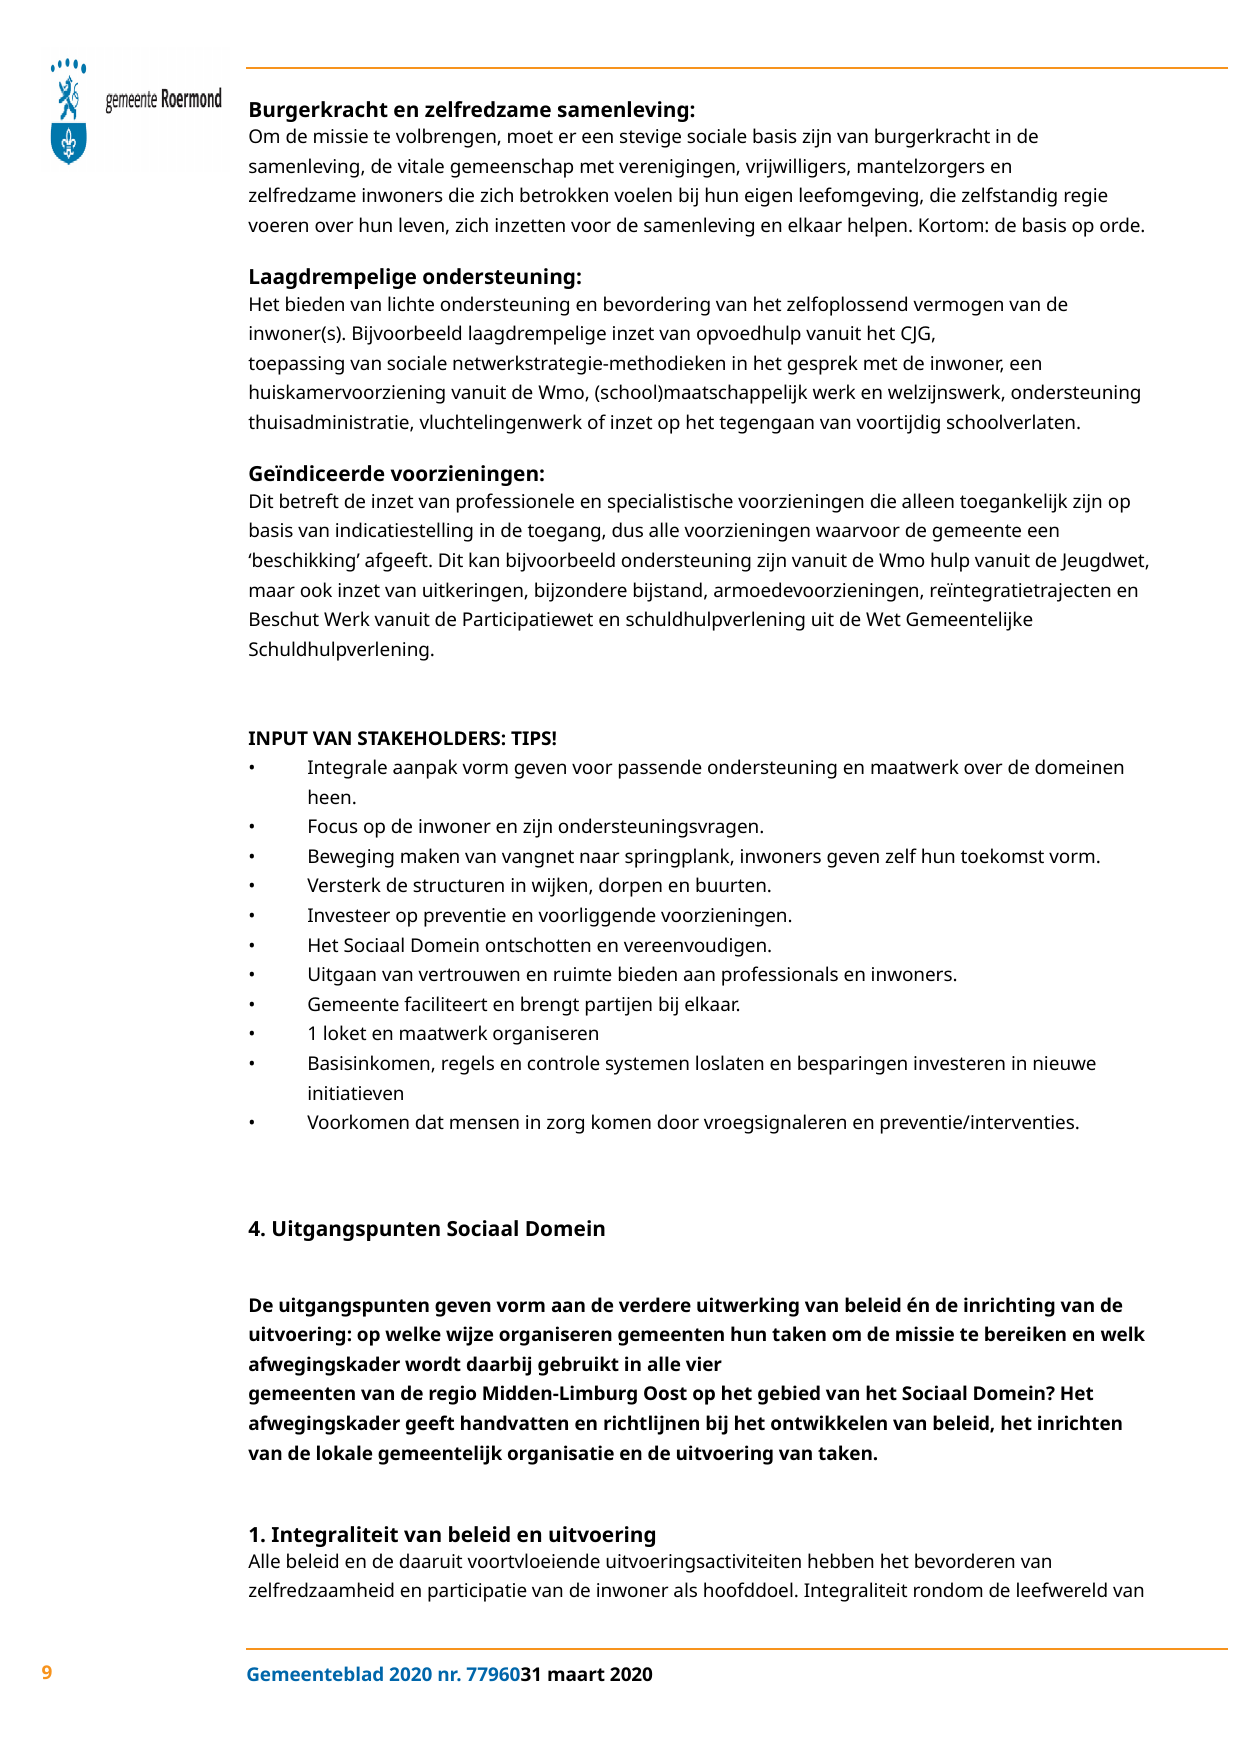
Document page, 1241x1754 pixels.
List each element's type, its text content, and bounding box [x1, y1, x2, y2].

list Focus op de inwoner en zijn ondersteuningsvragen. [248, 813, 1152, 839]
text Om de missie te volbrengen, moet er een stevige sociale basis zijn van burgerkracht in de samenleving, de vitale gemeenschap met verenigingen, vrijwilligers, mantelzorgers en [248, 123, 1152, 178]
list Het Sociaal Domein ontschotten en vereenvoudigen. [248, 932, 1152, 957]
text gemeenten van de regio Midden-Limburg Oost op het gebied van het Sociaal Domein? Het afwegingskader geeft handvatten en richtlijnen bij het ontwikkelen van beleid, het inrichten van de lokale gemeentelijk organisatie en de uitvoering van taken. [248, 1381, 1152, 1465]
text 1. Integraliteit van beleid en uitvoering [248, 1520, 1152, 1548]
list 1 loket en maatwerk organiseren [248, 1021, 1152, 1046]
list Investeer op preventie en voorliggende voorzieningen. [248, 902, 1152, 928]
list Basisinkomen, regels en controle systemen loslaten en besparingen investeren in nieuwe initiatieven [248, 1050, 1152, 1105]
text Dit betreft de inzet van professionele en specialistische voorzieningen die alleen toegankelijk zijn op basis van indicatiestelling in de toegang, dus alle voorzieningen waarvoor de gemeente een ‘beschikking’ afgeeft. Dit kan bijvoorbeeld ondersteuning zijn vanuit de Wmo hulp vanuit de Jeugdwet, maar ook inzet van uitkeringen, bijzondere bijstand, armoedevoorzieningen, reïntegratietrajecten en Beschut Werk vanuit de Participatiewet en schuldhulpverlening uit de Wet Gemeentelijke Schuldhulpverlening. [248, 488, 1152, 662]
text Laagdrempelige ondersteuning: [248, 262, 1152, 291]
list Integrale aanpak vorm geven voor passende ondersteuning en maatwerk over de domeinen heen. [248, 754, 1152, 809]
text Burgerkracht en zelfredzame samenleving: [248, 95, 1152, 123]
text Het bieden van lichte ondersteuning en bevordering van het zelfoplossend vermogen van de inwoner(s). Bijvoorbeeld laagdrempelige inzet van opvoedhulp vanuit het CJG, [248, 291, 1152, 346]
text Alle beleid en de daaruit voortvloeiende uitvoeringsactiviteiten hebben het bevorderen van zelfredzaamheid en participatie van de inwoner als hoofddoel. Integraliteit rondom de leefwereld van [248, 1548, 1152, 1603]
text 4. Uitgangspunten Sociaal Domein [248, 1214, 1152, 1242]
list Beweging maken van vangnet naar springplank, inwoners geven zelf hun toekomst vorm. [248, 843, 1152, 869]
list Uitgaan van vertrouwen en ruimte bieden aan professionals en inwoners. [248, 961, 1152, 987]
list Gemeente faciliteert en brengt partijen bij elkaar. [248, 991, 1152, 1017]
text Geïndiceerde voorzieningen: [248, 459, 1152, 488]
text zelfredzame inwoners die zich betrokken voelen bij hun eigen leefomgeving, die zelfstandig regie voeren over hun leven, zich inzetten voor de samenleving en elkaar helpen. Kortom: de basis op orde. [248, 182, 1152, 238]
list Voorkomen dat mensen in zorg komen door vroegsignaleren en preventie/interventies. [248, 1109, 1152, 1135]
text INPUT VAN STAKEHOLDERS: TIPS! [248, 725, 1152, 750]
text De uitgangspunten geven vorm aan de verdere uitwerking van beleid én de inrichting van de uitvoering: op welke wijze organiseren gemeenten hun taken om de missie te bereiken en welk afwegingskader wordt daarbij gebruikt in alle vier [248, 1292, 1152, 1377]
list Versterk de structuren in wijken, dorpen en buurten. [248, 873, 1152, 898]
text toepassing van sociale netwerkstrategie-methodieken in het gesprek met de inwoner, een huiskamervoorziening vanuit de Wmo, (school)maatschappelijk werk en welzijnswerk, ondersteuning thuisadministratie, vluchtelingenwerk of inzet op het tegengaan van voortijdig schoolverlaten. [248, 350, 1152, 435]
picture [41, 47, 231, 172]
